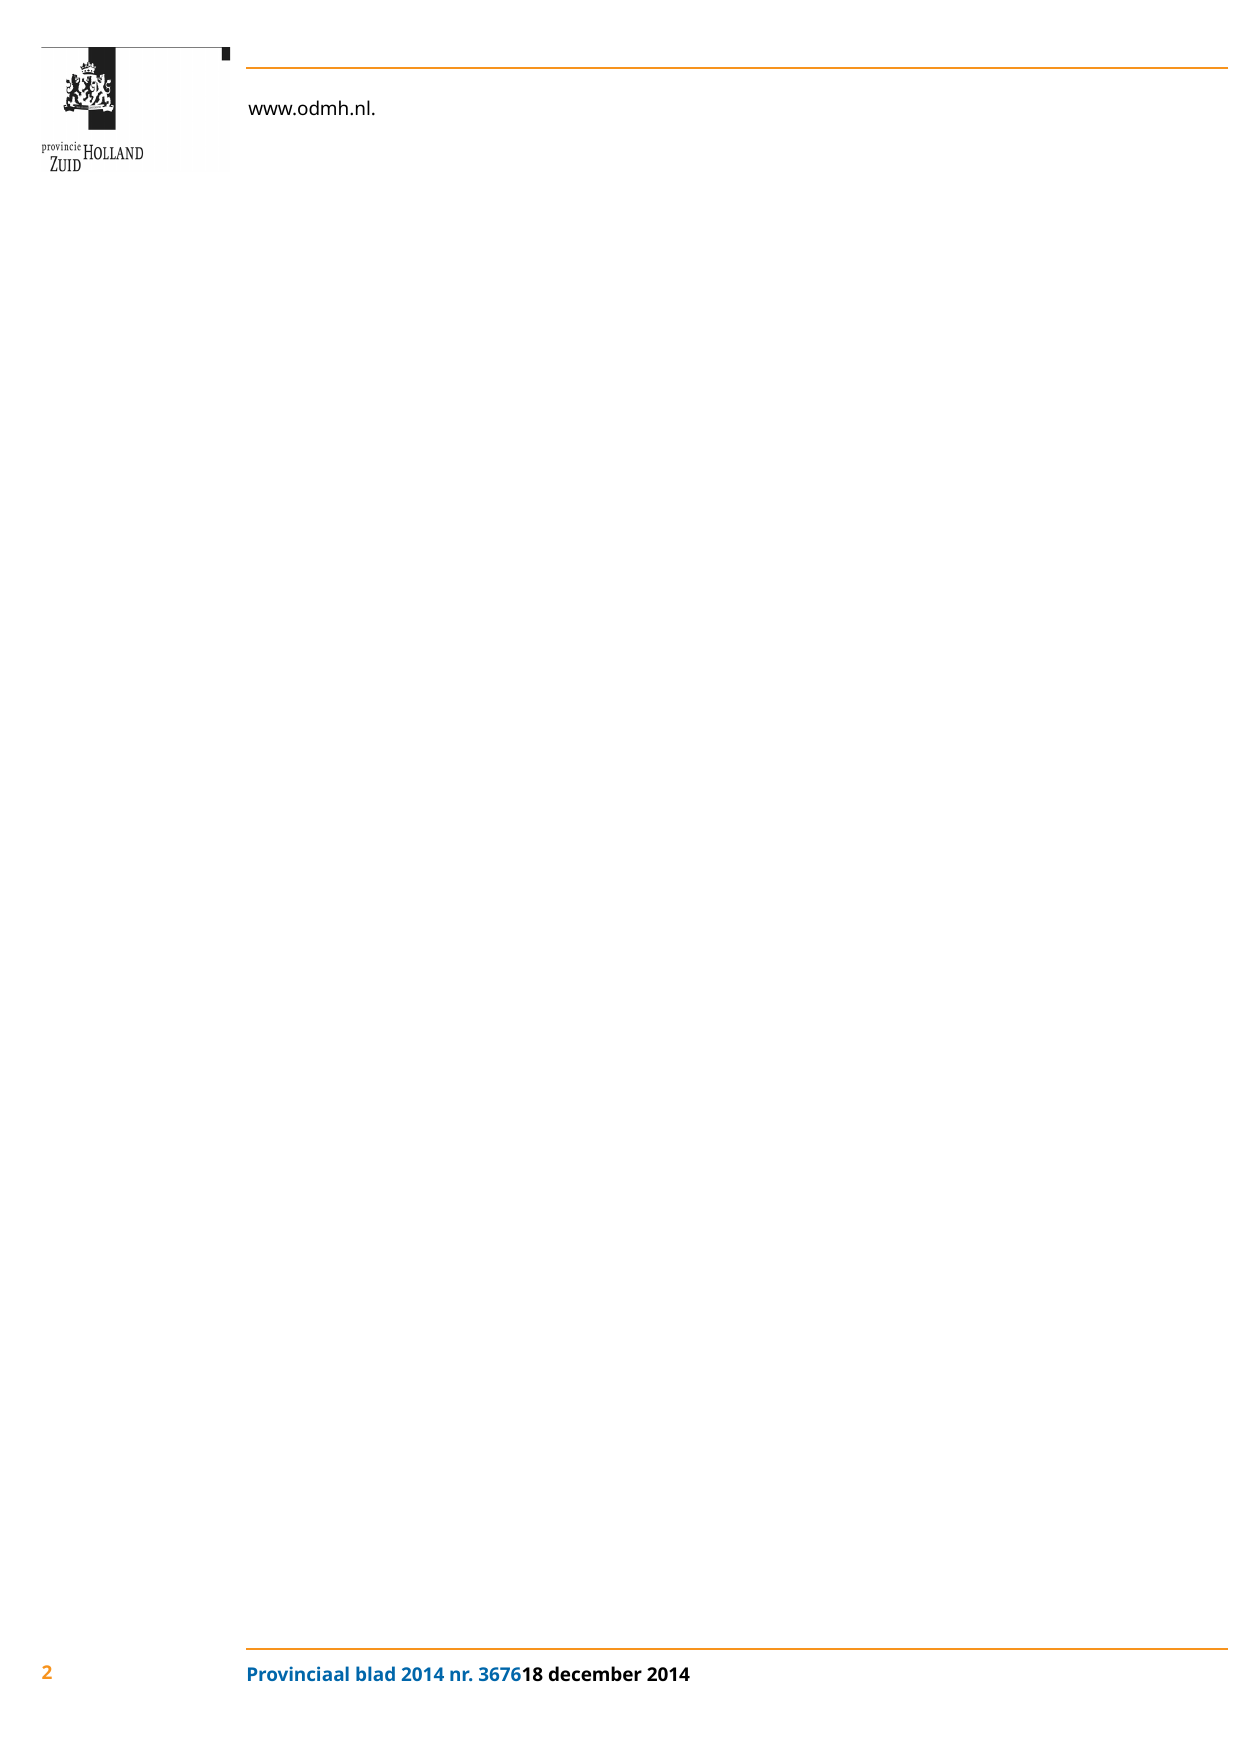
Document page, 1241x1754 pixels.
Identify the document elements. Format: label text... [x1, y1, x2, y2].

text www.odmh.nl. [248, 95, 1152, 121]
picture [41, 47, 231, 172]
